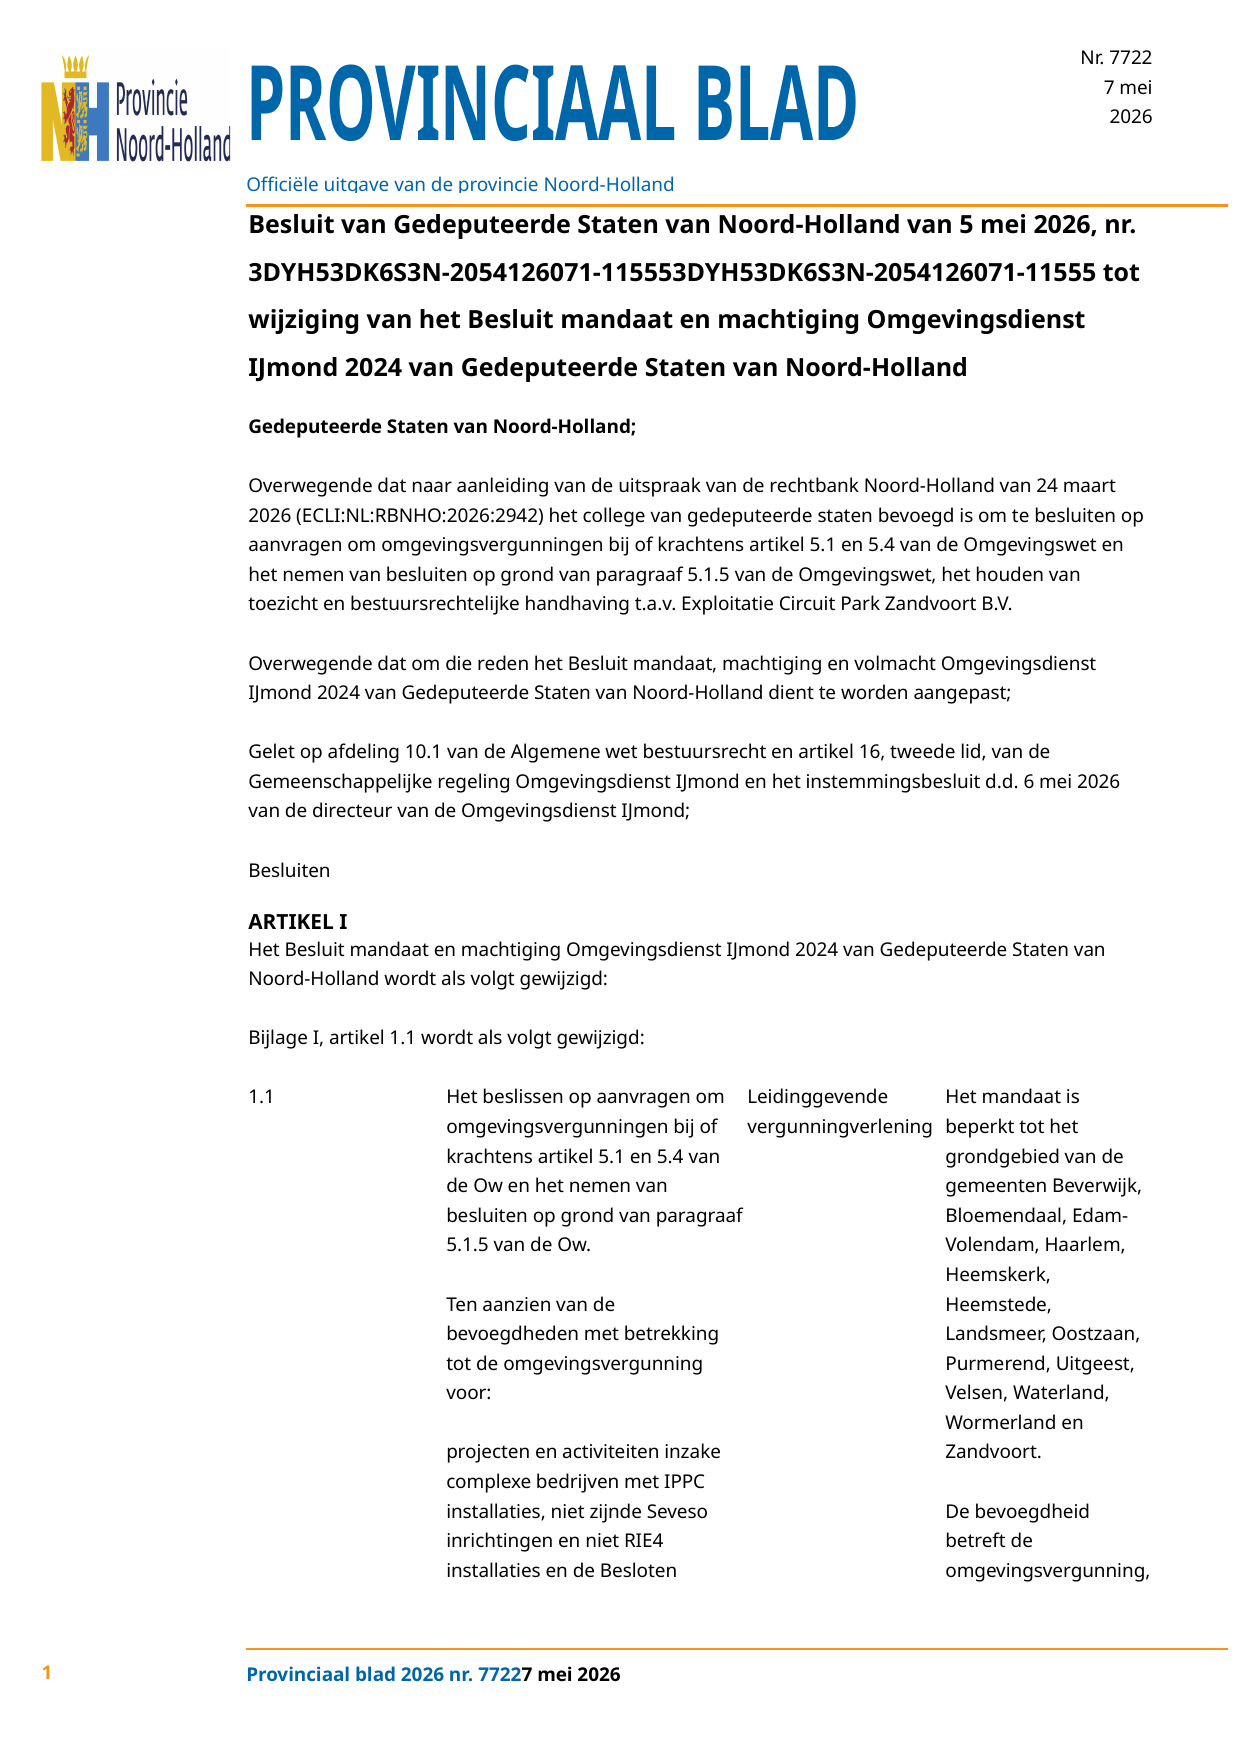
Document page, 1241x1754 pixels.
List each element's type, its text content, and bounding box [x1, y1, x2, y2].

text Gelet op afdeling 10.1 van de Algemene wet bestuursrecht en artikel 16, tweede lid, van de Gemeenschappelijke regeling Omgevingsdienst IJmond en het instemmingsbesluit d.d. 6 mei 2026 van de directeur van de Omgevingsdienst IJmond; [248, 738, 1152, 823]
text Gedeputeerde Staten van Noord-Holland; [248, 413, 1152, 439]
text Besluit van Gedeputeerde Staten van Noord-Holland van 5 mei 2026, nr. 3DYH53DK6S3N-2054126071-115553DYH53DK6S3N-2054126071-11555 tot wijziging van het Besluit mandaat en machtiging Omgevingsdienst IJmond 2024 van Gedeputeerde Staten van Noord-Holland [248, 207, 1152, 384]
picture [41, 47, 231, 172]
text ARTIKEL I [248, 907, 1152, 936]
text Overwegende dat om die reden het Besluit mandaat, machtiging en volmacht Omgevingsdienst IJmond 2024 van Gedeputeerde Staten van Noord-Holland dient te worden aangepast; [248, 650, 1152, 705]
table_header Het beslissen op aanvragen om omgevingsvergunningen bij of krachtens artikel 5.1 en 5.4 van de Ow en het nemen van besluiten op grond van paragraaf 5.1.5 van de Ow. Ten aanzien van de bevoegdheden met betrekking tot de omgevingsvergunning voor: projecten en activiteiten inzake complexe bedrijven met IPPC installaties, niet zijnde Seveso inrichtingen en niet RIE4 installaties en de Besloten [446, 1084, 747, 1583]
table_header 1.1 [248, 1084, 446, 1583]
text Besluiten [248, 857, 1152, 883]
table_header Het mandaat is beperkt tot het grondgebied van de gemeenten Beverwijk, Bloemendaal, Edam-Volendam, Haarlem, Heemskerk, Heemstede, Landsmeer, Oostzaan, Purmerend, Uitgeest, Velsen, Waterland, Wormerland en Zandvoort. De bevoegdheid betreft de omgevingsvergunning, [945, 1084, 1152, 1583]
text Het Besluit mandaat en machtiging Omgevingsdienst IJmond 2024 van Gedeputeerde Staten van Noord-Holland wordt als volgt gewijzigd: [248, 936, 1152, 991]
table_header Leidinggevende vergunningverlening [747, 1084, 945, 1583]
text Overwegende dat naar aanleiding van de uitspraak van de rechtbank Noord-Holland van 24 maart 2026 (ECLI:NL:RBNHO:2026:2942) het college van gedeputeerde staten bevoegd is om te besluiten op aanvragen om omgevingsvergunningen bij of krachtens artikel 5.1 en 5.4 van de Omgevingswet en het nemen van besluiten op grond van paragraaf 5.1.5 van de Omgevingswet, het houden van toezicht en bestuursrechtelijke handhaving t.a.v. Exploitatie Circuit Park Zandvoort B.V. [248, 472, 1152, 616]
text Bijlage I, artikel 1.1 wordt als volgt gewijzigd: [248, 1024, 1152, 1050]
